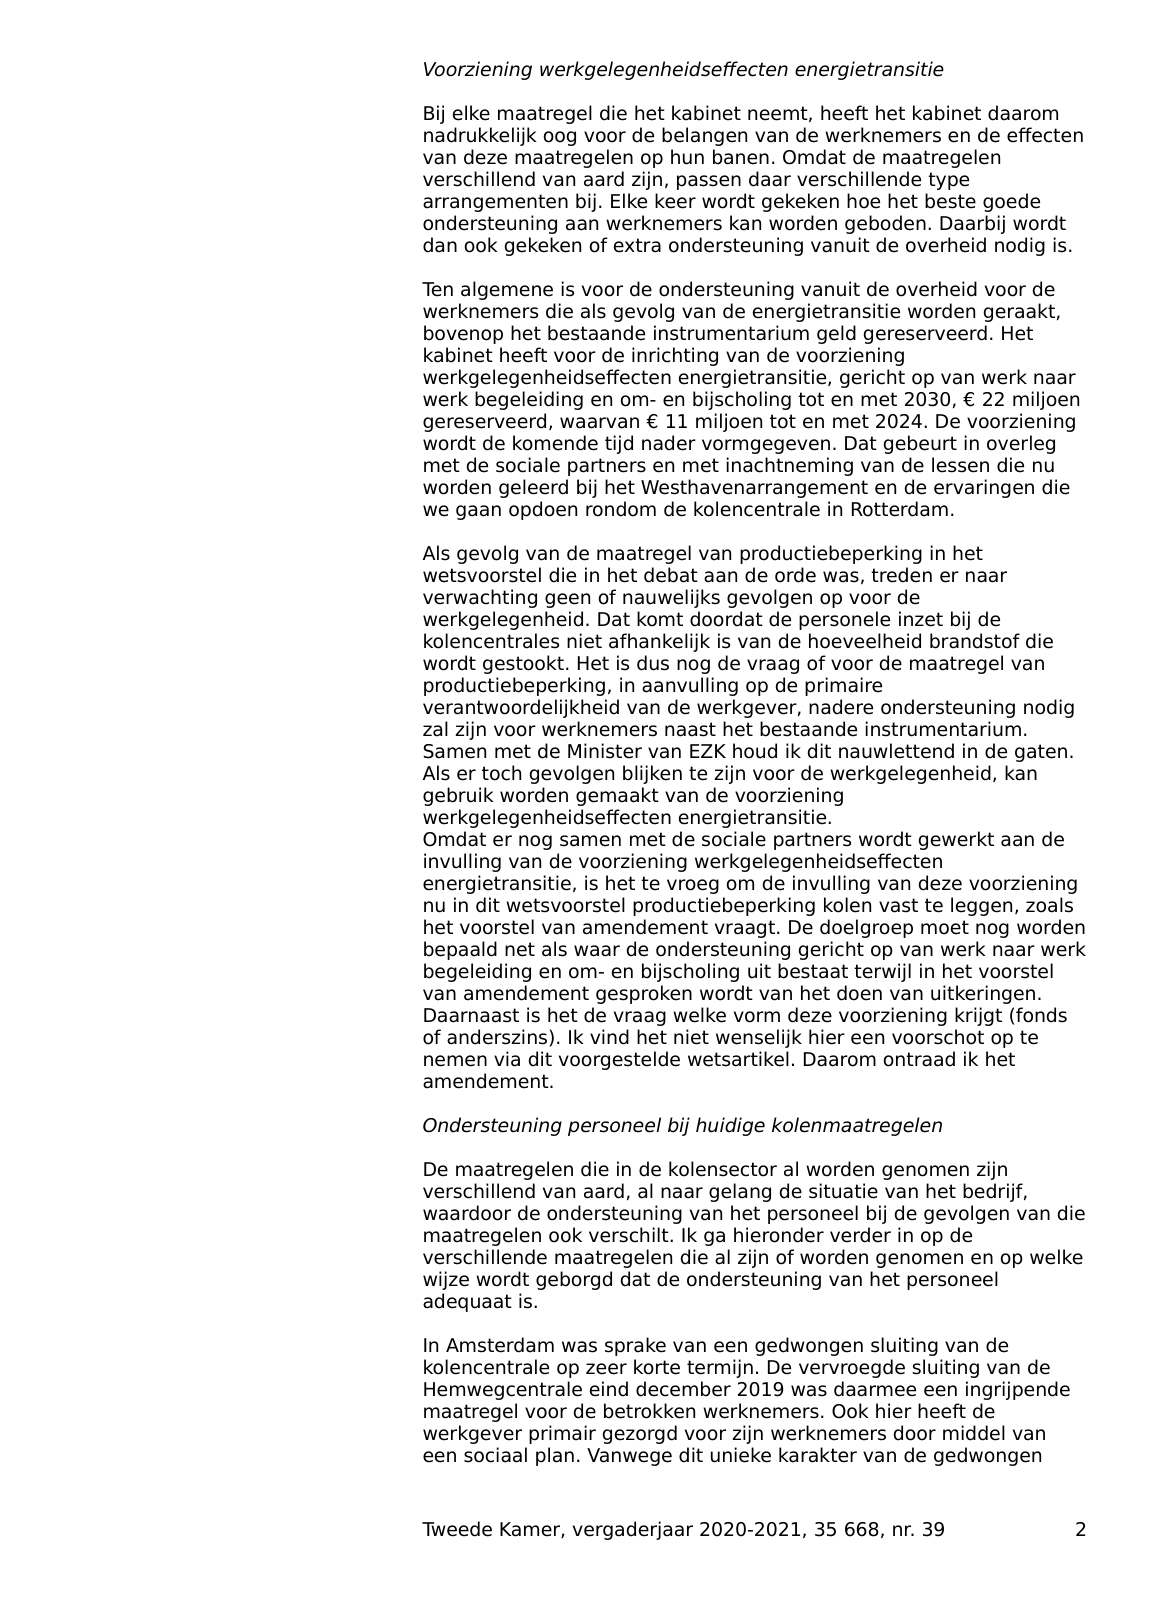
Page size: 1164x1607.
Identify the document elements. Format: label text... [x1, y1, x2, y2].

text Als gevolg van de maatregel van productiebeperking in het wetsvoorstel die in het debat aan de orde was, treden er naar verwachting geen of nauwelijks gevolgen op voor de werkgelegenheid. Dat komt doordat de personele inzet bij de kolencentrales niet afhankelijk is van de hoeveelheid brandstof die wordt gestookt. Het is dus nog de vraag of voor de maatregel van productiebeperking, in aanvulling op de primaire verantwoordelijkheid van de werkgever, nadere ondersteuning nodig zal zijn voor werknemers naast het bestaande instrumentarium. Samen met de Minister van EZK houd ik dit nauwlettend in de gaten. Als er toch gevolgen blijken te zijn voor de werkgelegenheid, kan gebruik worden gemaakt van de voorziening werkgelegenheidseffecten energietransitie. [422, 543, 1087, 829]
text In Amsterdam was sprake van een gedwongen sluiting van de kolencentrale op zeer korte termijn. De vervroegde sluiting van de Hemwegcentrale eind december 2019 was daarmee een ingrijpende maatregel voor de betrokken werknemers. Ook hier heeft de werkgever primair gezorgd voor zijn werknemers door middel van een sociaal plan. Vanwege dit unieke karakter van de gedwongen [422, 1335, 1087, 1467]
text Omdat er nog samen met de sociale partners wordt gewerkt aan de invulling van de voorziening werkgelegenheidseffecten energietransitie, is het te vroeg om de invulling van deze voorziening nu in dit wetsvoorstel productiebeperking kolen vast te leggen, zoals het voorstel van amendement vraagt. De doelgroep moet nog worden bepaald net als waar de ondersteuning gericht op van werk naar werk begeleiding en om- en bijscholing uit bestaat terwijl in het voorstel van amendement gesproken wordt van het doen van uitkeringen. Daarnaast is het de vraag welke vorm deze voorziening krijgt (fonds of anderszins). Ik vind het niet wenselijk hier een voorschot op te nemen via dit voorgestelde wetsartikel. Daarom ontraad ik het amendement. [422, 829, 1087, 1093]
text Bij elke maatregel die het kabinet neemt, heeft het kabinet daarom nadrukkelijk oog voor de belangen van de werknemers en de effecten van deze maatregelen op hun banen. Omdat de maatregelen verschillend van aard zijn, passen daar verschillende type arrangementen bij. Elke keer wordt gekeken hoe het beste goede ondersteuning aan werknemers kan worden geboden. Daarbij wordt dan ook gekeken of extra ondersteuning vanuit de overheid nodig is. [422, 103, 1087, 257]
subtitle Voorziening werkgelegenheidseffecten energietransitie [422, 59, 1087, 81]
text Ten algemene is voor de ondersteuning vanuit de overheid voor de werknemers die als gevolg van de energietransitie worden geraakt, bovenop het bestaande instrumentarium geld gereserveerd. Het kabinet heeft voor de inrichting van de voorziening werkgelegenheidseffecten energietransitie, gericht op van werk naar werk begeleiding en om- en bijscholing tot en met 2030, € 22 miljoen gereserveerd, waarvan € 11 miljoen tot en met 2024. De voorziening wordt de komende tijd nader vormgegeven. Dat gebeurt in overleg met de sociale partners en met inachtneming van de lessen die nu worden geleerd bij het Westhavenarrangement en de ervaringen die we gaan opdoen rondom de kolencentrale in Rotterdam. [422, 279, 1087, 521]
text De maatregelen die in de kolensector al worden genomen zijn verschillend van aard, al naar gelang de situatie van het bedrijf, waardoor de ondersteuning van het personeel bij de gevolgen van die maatregelen ook verschilt. Ik ga hieronder verder in op de verschillende maatregelen die al zijn of worden genomen en op welke wijze wordt geborgd dat de ondersteuning van het personeel adequaat is. [422, 1159, 1087, 1313]
subtitle Ondersteuning personeel bij huidige kolenmaatregelen [422, 1115, 1087, 1137]
